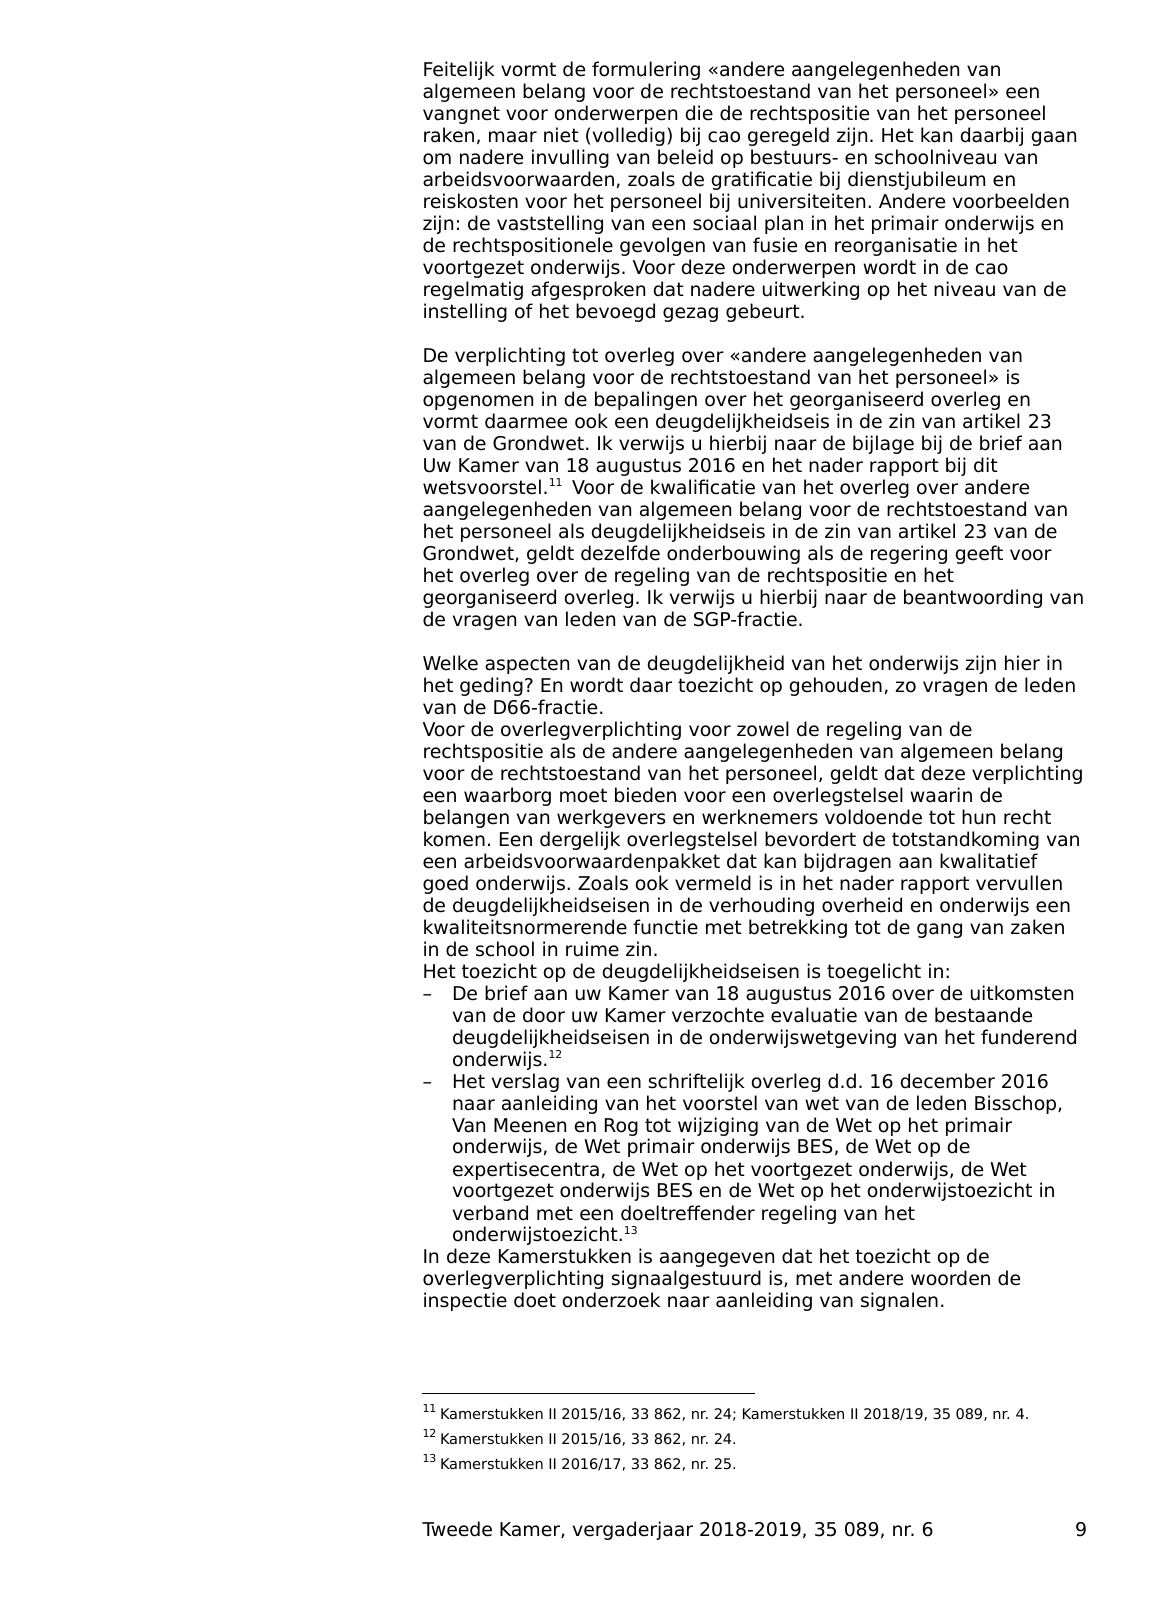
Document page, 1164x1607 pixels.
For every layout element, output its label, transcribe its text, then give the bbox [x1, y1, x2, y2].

text Kamerstukken II 2016/17, 33 862, nr. 25. [422, 1452, 1087, 1474]
text Welke aspecten van de deugdelijkheid van het onderwijs zijn hier in het geding? En wordt daar toezicht op gehouden, zo vragen de leden van de D66-fractie. [422, 653, 1087, 719]
text Feitelijk vormt de formulering «andere aangelegenheden van algemeen belang voor de rechtstoestand van het personeel» een vangnet voor onderwerpen die de rechtspositie van het personeel raken, maar niet (volledig) bij cao geregeld zijn. Het kan daarbij gaan om nadere invulling van beleid op bestuurs- en schoolniveau van arbeidsvoorwaarden, zoals de gratificatie bij dienstjubileum en reiskosten voor het personeel bij universiteiten. Andere voorbeelden zijn: de vaststelling van een sociaal plan in het primair onderwijs en de rechtspositionele gevolgen van fusie en reorganisatie in het voortgezet onderwijs. Voor deze onderwerpen wordt in de cao regelmatig afgesproken dat nadere uitwerking op het niveau van de instelling of het bevoegd gezag gebeurt. [422, 59, 1087, 323]
text Het toezicht op de deugdelijkheidseisen is toegelicht in: [422, 961, 1087, 983]
text De verplichting tot overleg over «andere aangelegenheden van algemeen belang voor de rechtstoestand van het personeel» is opgenomen in de bepalingen over het georganiseerd overleg en vormt daarmee ook een deugdelijkheidseis in de zin van artikel 23 van de Grondwet. Ik verwijs u hierbij naar de bijlage bij de brief aan Uw Kamer van 18 augustus 2016 en het nader rapport bij dit wetsvoorstel. Voor de kwalificatie van het overleg over andere aangelegenheden van algemeen belang voor de rechtstoestand van het personeel als deugdelijkheidseis in de zin van artikel 23 van de Grondwet, geldt dezelfde onderbouwing als de regering geeft voor het overleg over de regeling van de rechtspositie en het georganiseerd overleg. Ik verwijs u hierbij naar de beantwoording van de vragen van leden van de SGP-fractie. [422, 345, 1087, 631]
text Kamerstukken II 2015/16, 33 862, nr. 24. [422, 1427, 1087, 1449]
text Voor de overlegverplichting voor zowel de regeling van de rechtspositie als de andere aangelegenheden van algemeen belang voor de rechtstoestand van het personeel, geldt dat deze verplichting een waarborg moet bieden voor een overlegstelsel waarin de belangen van werkgevers en werknemers voldoende tot hun recht komen. Een dergelijk overlegstelsel bevordert de totstandkoming van een arbeidsvoorwaardenpakket dat kan bijdragen aan kwalitatief goed onderwijs. Zoals ook vermeld is in het nader rapport vervullen de deugdelijkheidseisen in de verhouding overheid en onderwijs een kwaliteitsnormerende functie met betrekking tot de gang van zaken in de school in ruime zin. [422, 719, 1087, 961]
text – De brief aan uw Kamer van 18 augustus 2016 over de uitkomsten van de door uw Kamer verzochte evaluatie van de bestaande deugdelijkheidseisen in de onderwijswetgeving van het funderend onderwijs. [422, 983, 1087, 1071]
text Kamerstukken II 2015/16, 33 862, nr. 24; Kamerstukken II 2018/19, 35 089, nr. 4. [422, 1402, 1087, 1424]
text – Het verslag van een schriftelijk overleg d.d. 16 december 2016 naar aanleiding van het voorstel van wet van de leden Bisschop, Van Meenen en Rog tot wijziging van de Wet op het primair onderwijs, de Wet primair onderwijs BES, de Wet op de expertisecentra, de Wet op het voortgezet onderwijs, de Wet voortgezet onderwijs BES en de Wet op het onderwijstoezicht in verband met een doeltreffender regeling van het onderwijstoezicht. [422, 1071, 1087, 1246]
text In deze Kamerstukken is aangegeven dat het toezicht op de overlegverplichting signaalgestuurd is, met andere woorden de inspectie doet onderzoek naar aanleiding van signalen. [422, 1246, 1087, 1312]
